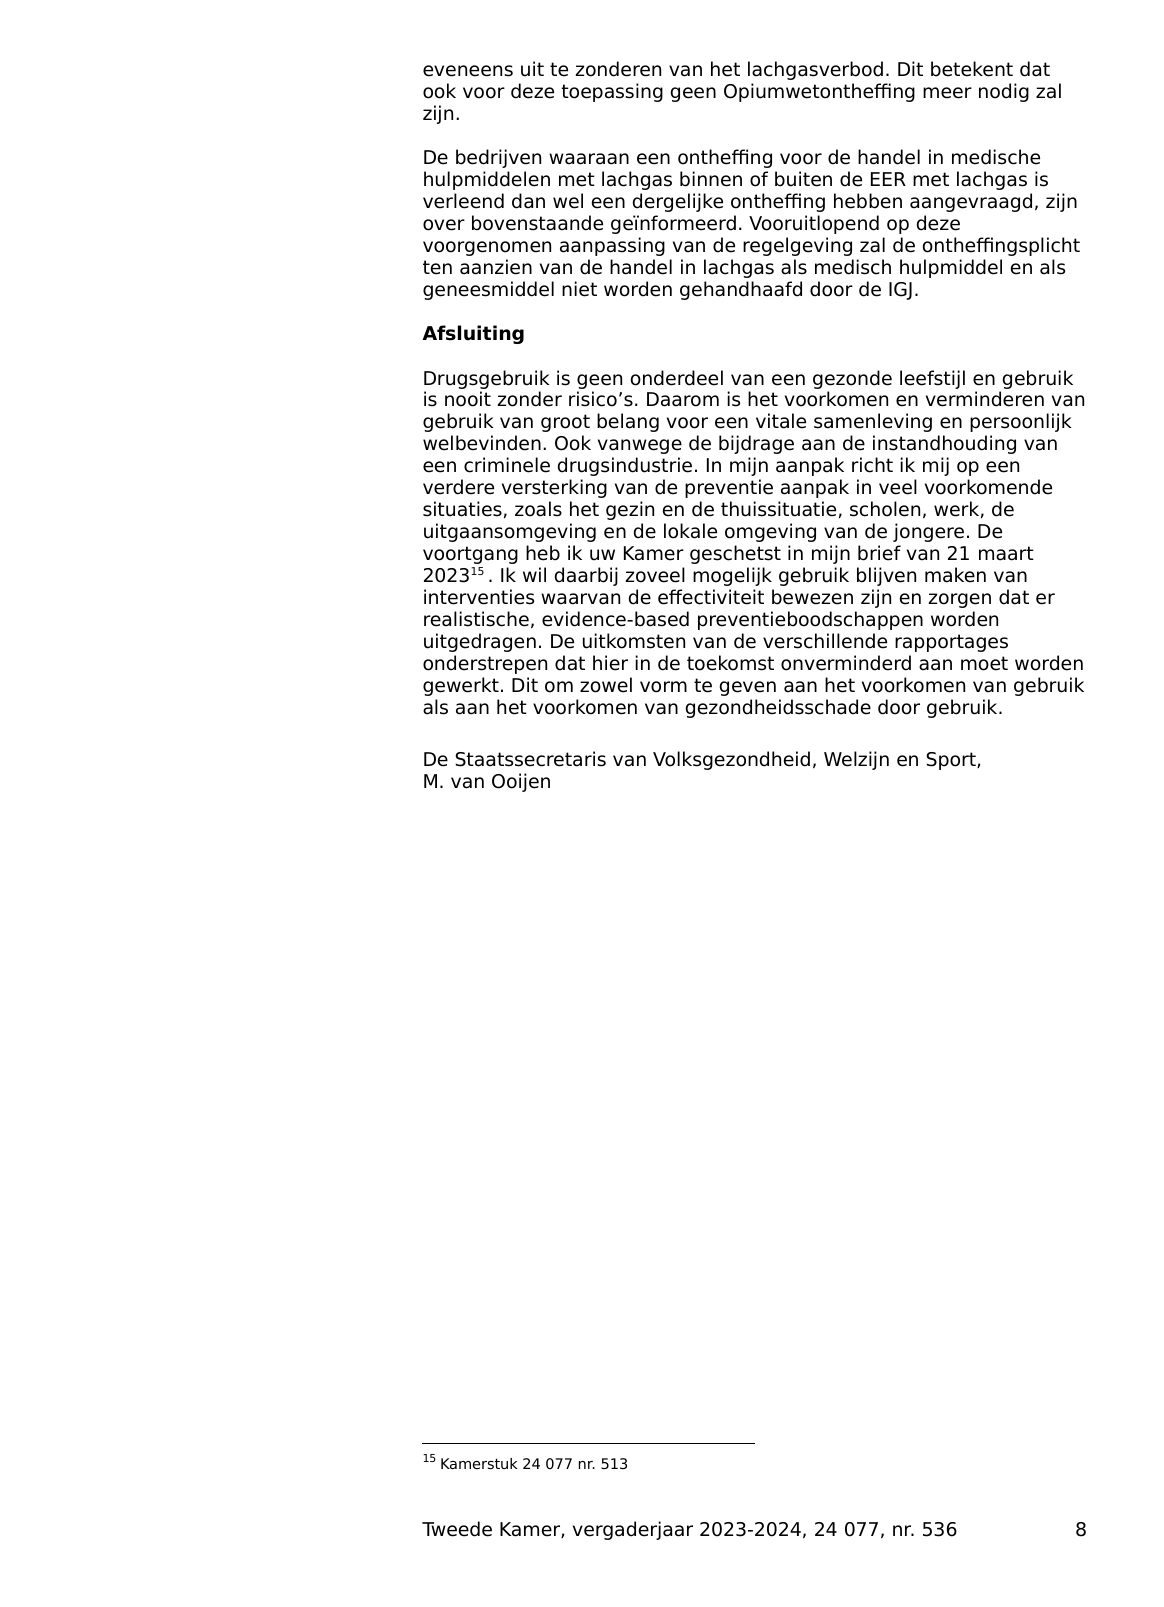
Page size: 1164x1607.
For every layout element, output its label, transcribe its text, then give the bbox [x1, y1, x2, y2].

subtitle Afsluiting [422, 323, 1087, 345]
text Kamerstuk 24 077 nr. 513 [422, 1452, 1087, 1474]
text eveneens uit te zonderen van het lachgasverbod. Dit betekent dat ook voor deze toepassing geen Opiumwetontheffing meer nodig zal zijn. [422, 59, 1087, 125]
text De Staatssecretaris van Volksgezondheid, Welzijn en Sport, M. van Ooijen [422, 749, 1087, 793]
text Drugsgebruik is geen onderdeel van een gezonde leefstijl en gebruik is nooit zonder risico’s. Daarom is het voorkomen en verminderen van gebruik van groot belang voor een vitale samenleving en persoonlijk welbevinden. Ook vanwege de bijdrage aan de instandhouding van een criminele drugsindustrie. In mijn aanpak richt ik mij op een verdere versterking van de preventie aanpak in veel voorkomende situaties, zoals het gezin en de thuissituatie, scholen, werk, de uitgaansomgeving en de lokale omgeving van de jongere. De voortgang heb ik uw Kamer geschetst in mijn brief van 21 maart 2023. Ik wil daarbij zoveel mogelijk gebruik blijven maken van interventies waarvan de effectiviteit bewezen zijn en zorgen dat er realistische, evidence-based preventieboodschappen worden uitgedragen. De uitkomsten van de verschillende rapportages onderstrepen dat hier in de toekomst onverminderd aan moet worden gewerkt. Dit om zowel vorm te geven aan het voorkomen van gebruik als aan het voorkomen van gezondheidsschade door gebruik. [422, 367, 1087, 719]
text De bedrijven waaraan een ontheffing voor de handel in medische hulpmiddelen met lachgas binnen of buiten de EER met lachgas is verleend dan wel een dergelijke ontheffing hebben aangevraagd, zijn over bovenstaande geïnformeerd. Vooruitlopend op deze voorgenomen aanpassing van de regelgeving zal de ontheffingsplicht ten aanzien van de handel in lachgas als medisch hulpmiddel en als geneesmiddel niet worden gehandhaafd door de IGJ. [422, 147, 1087, 301]
